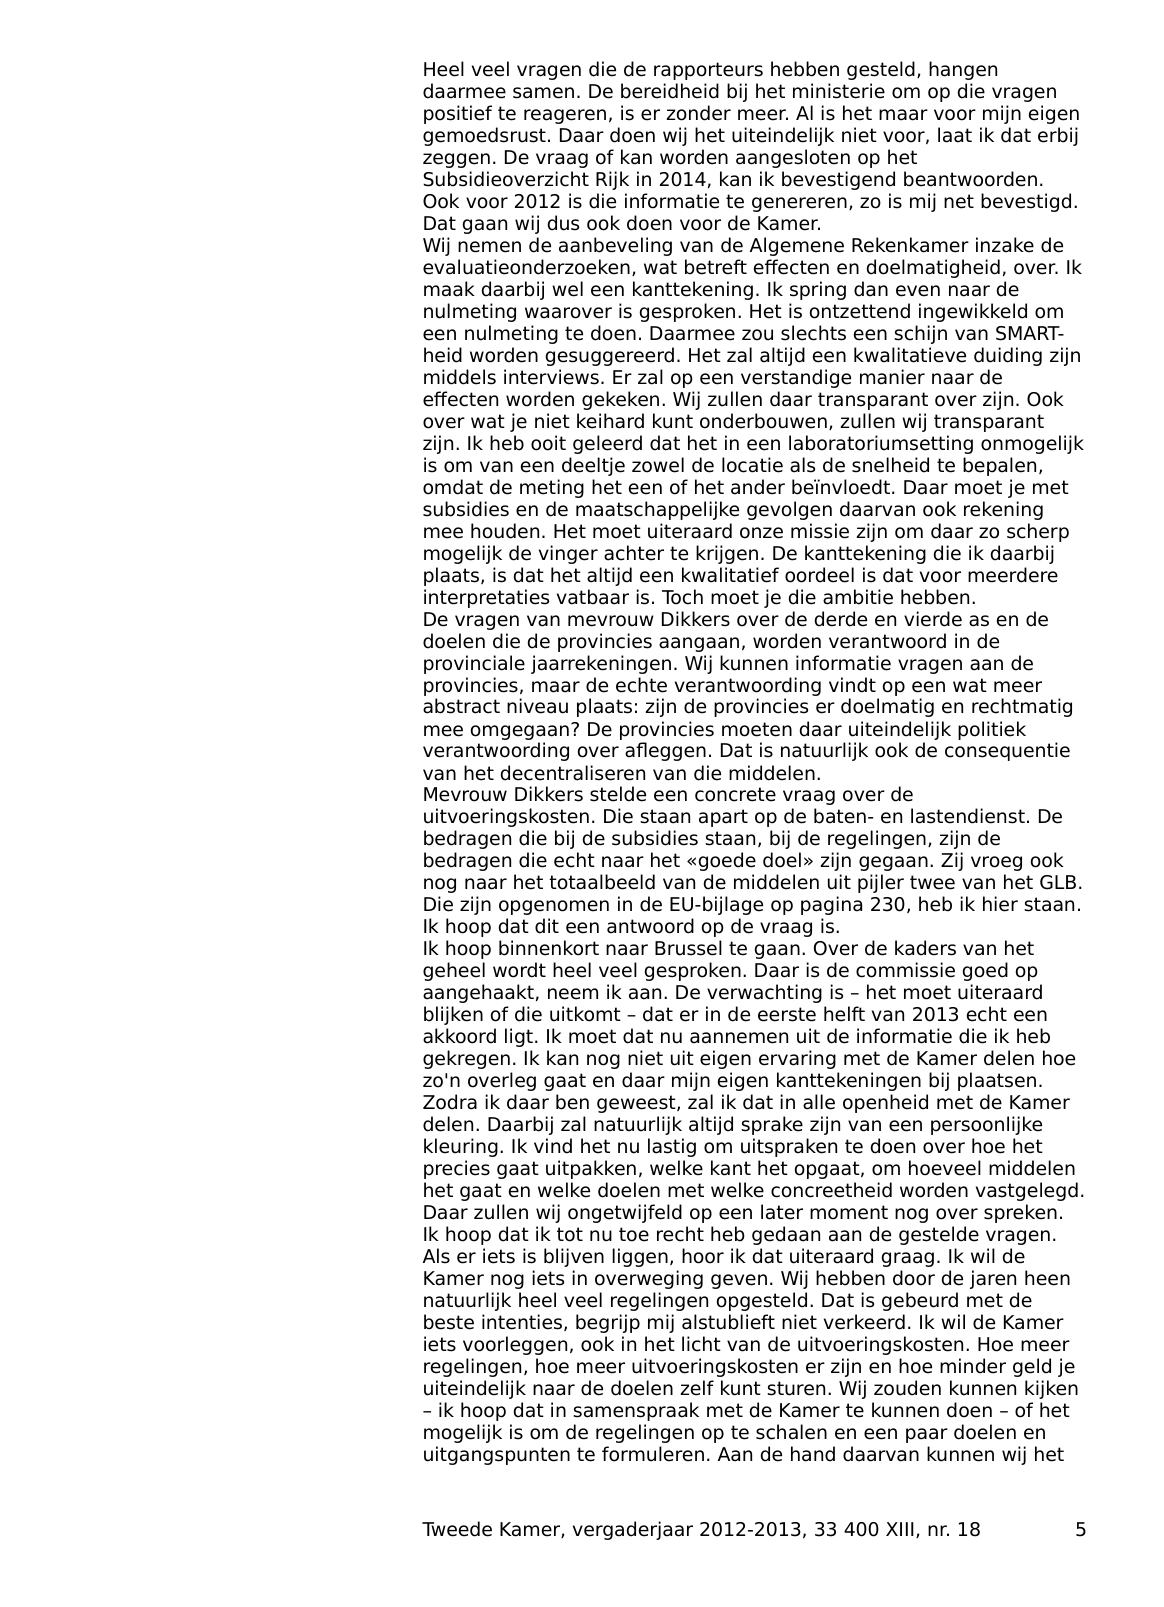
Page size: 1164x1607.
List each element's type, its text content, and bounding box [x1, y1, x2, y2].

text Wij nemen de aanbeveling van de Algemene Rekenkamer inzake de evaluatieonderzoeken, wat betreft effecten en doelmatigheid, over. Ik maak daarbij wel een kanttekening. Ik spring dan even naar de nulmeting waarover is gesproken. Het is ontzettend ingewikkeld om een nulmeting te doen. Daarmee zou slechts een schijn van SMART-heid worden gesuggereerd. Het zal altijd een kwalitatieve duiding zijn middels interviews. Er zal op een verstandige manier naar de effecten worden gekeken. Wij zullen daar transparant over zijn. Ook over wat je niet keihard kunt onderbouwen, zullen wij transparant zijn. Ik heb ooit geleerd dat het in een laboratoriumsetting onmogelijk is om van een deeltje zowel de locatie als de snelheid te bepalen, omdat de meting het een of het ander beïnvloedt. Daar moet je met subsidies en de maatschappelijke gevolgen daarvan ook rekening mee houden. Het moet uiteraard onze missie zijn om daar zo scherp mogelijk de vinger achter te krijgen. De kanttekening die ik daarbij plaats, is dat het altijd een kwalitatief oordeel is dat voor meerdere interpretaties vatbaar is. Toch moet je die ambitie hebben. [422, 235, 1087, 608]
text Ik hoop dat ik tot nu toe recht heb gedaan aan de gestelde vragen. Als er iets is blijven liggen, hoor ik dat uiteraard graag. Ik wil de Kamer nog iets in overweging geven. Wij hebben door de jaren heen natuurlijk heel veel regelingen opgesteld. Dat is gebeurd met de beste intenties, begrijp mij alstublieft niet verkeerd. Ik wil de Kamer iets voorleggen, ook in het licht van de uitvoeringskosten. Hoe meer regelingen, hoe meer uitvoeringskosten er zijn en hoe minder geld je uiteindelijk naar de doelen zelf kunt sturen. Wij zouden kunnen kijken – ik hoop dat in samenspraak met de Kamer te kunnen doen – of het mogelijk is om de regelingen op te schalen en een paar doelen en uitgangspunten te formuleren. Aan de hand daarvan kunnen wij het [422, 1224, 1087, 1466]
text Ik hoop binnenkort naar Brussel te gaan. Over de kaders van het geheel wordt heel veel gesproken. Daar is de commissie goed op aangehaakt, neem ik aan. De verwachting is – het moet uiteraard blijken of die uitkomt – dat er in de eerste helft van 2013 echt een akkoord ligt. Ik moet dat nu aannemen uit de informatie die ik heb gekregen. Ik kan nog niet uit eigen ervaring met de Kamer delen hoe zo'n overleg gaat en daar mijn eigen kanttekeningen bij plaatsen. Zodra ik daar ben geweest, zal ik dat in alle openheid met de Kamer delen. Daarbij zal natuurlijk altijd sprake zijn van een persoonlijke kleuring. Ik vind het nu lastig om uitspraken te doen over hoe het precies gaat uitpakken, welke kant het opgaat, om hoeveel middelen het gaat en welke doelen met welke concreetheid worden vastgelegd. Daar zullen wij ongetwijfeld op een later moment nog over spreken. [422, 938, 1087, 1224]
text De vragen van mevrouw Dikkers over de derde en vierde as en de doelen die de provincies aangaan, worden verantwoord in de provinciale jaarrekeningen. Wij kunnen informatie vragen aan de provincies, maar de echte verantwoording vindt op een wat meer abstract niveau plaats: zijn de provincies er doelmatig en rechtmatig mee omgegaan? De provincies moeten daar uiteindelijk politiek verantwoording over afleggen. Dat is natuurlijk ook de consequentie van het decentraliseren van die middelen. [422, 608, 1087, 784]
text Mevrouw Dikkers stelde een concrete vraag over de uitvoeringskosten. Die staan apart op de baten- en lastendienst. De bedragen die bij de subsidies staan, bij de regelingen, zijn de bedragen die echt naar het «goede doel» zijn gegaan. Zij vroeg ook nog naar het totaalbeeld van de middelen uit pijler twee van het GLB. Die zijn opgenomen in de EU-bijlage op pagina 230, heb ik hier staan. Ik hoop dat dit een antwoord op de vraag is. [422, 784, 1087, 938]
text Heel veel vragen die de rapporteurs hebben gesteld, hangen daarmee samen. De bereidheid bij het ministerie om op die vragen positief te reageren, is er zonder meer. Al is het maar voor mijn eigen gemoedsrust. Daar doen wij het uiteindelijk niet voor, laat ik dat erbij zeggen. De vraag of kan worden aangesloten op het Subsidieoverzicht Rijk in 2014, kan ik bevestigend beantwoorden. Ook voor 2012 is die informatie te genereren, zo is mij net bevestigd. Dat gaan wij dus ook doen voor de Kamer. [422, 59, 1087, 235]
